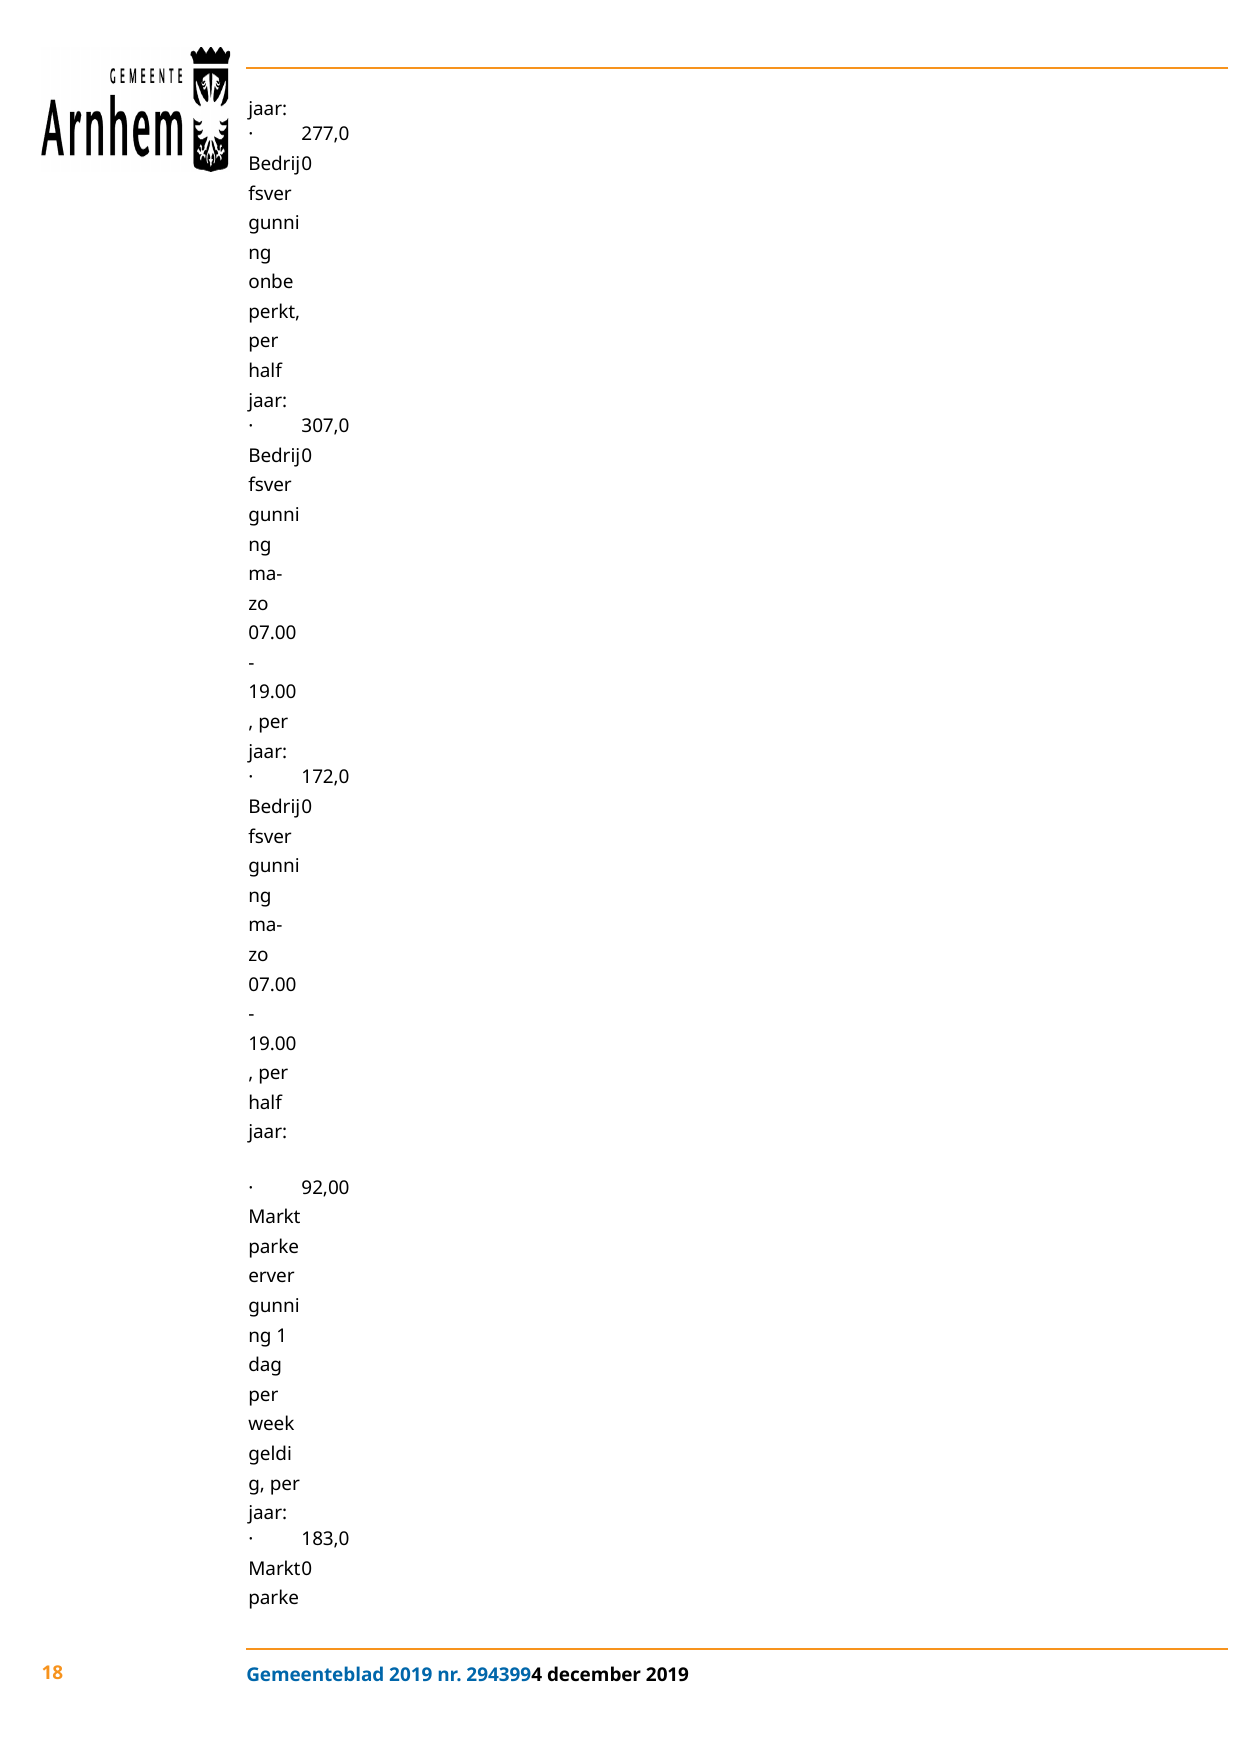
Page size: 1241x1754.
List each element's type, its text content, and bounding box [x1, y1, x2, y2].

picture [41, 47, 231, 172]
table_cell · Bedrijfsvergunning onbeperkt, per half jaar: [248, 121, 301, 412]
table_cell 277,00 [301, 121, 354, 412]
table_cell · Bedrijfsvergunning ma-zo 07.00-19.00, per jaar: [248, 413, 301, 764]
table_cell · Bedrijfsvergunning ma-zo 07.00-19.00, per half jaar: [248, 764, 301, 1174]
table_cell 172,00 [301, 764, 354, 1174]
table_cell · Marktparke [248, 1525, 301, 1610]
table_cell 307,00 [301, 413, 354, 764]
table_cell 183,00 [301, 1525, 354, 1610]
table_cell jaar: [248, 95, 301, 121]
table_cell · Marktparkeervergunning 1 dag per week geldig, per jaar: [248, 1174, 301, 1525]
table_cell 92,00 [301, 1174, 354, 1525]
table_cell [301, 95, 354, 121]
